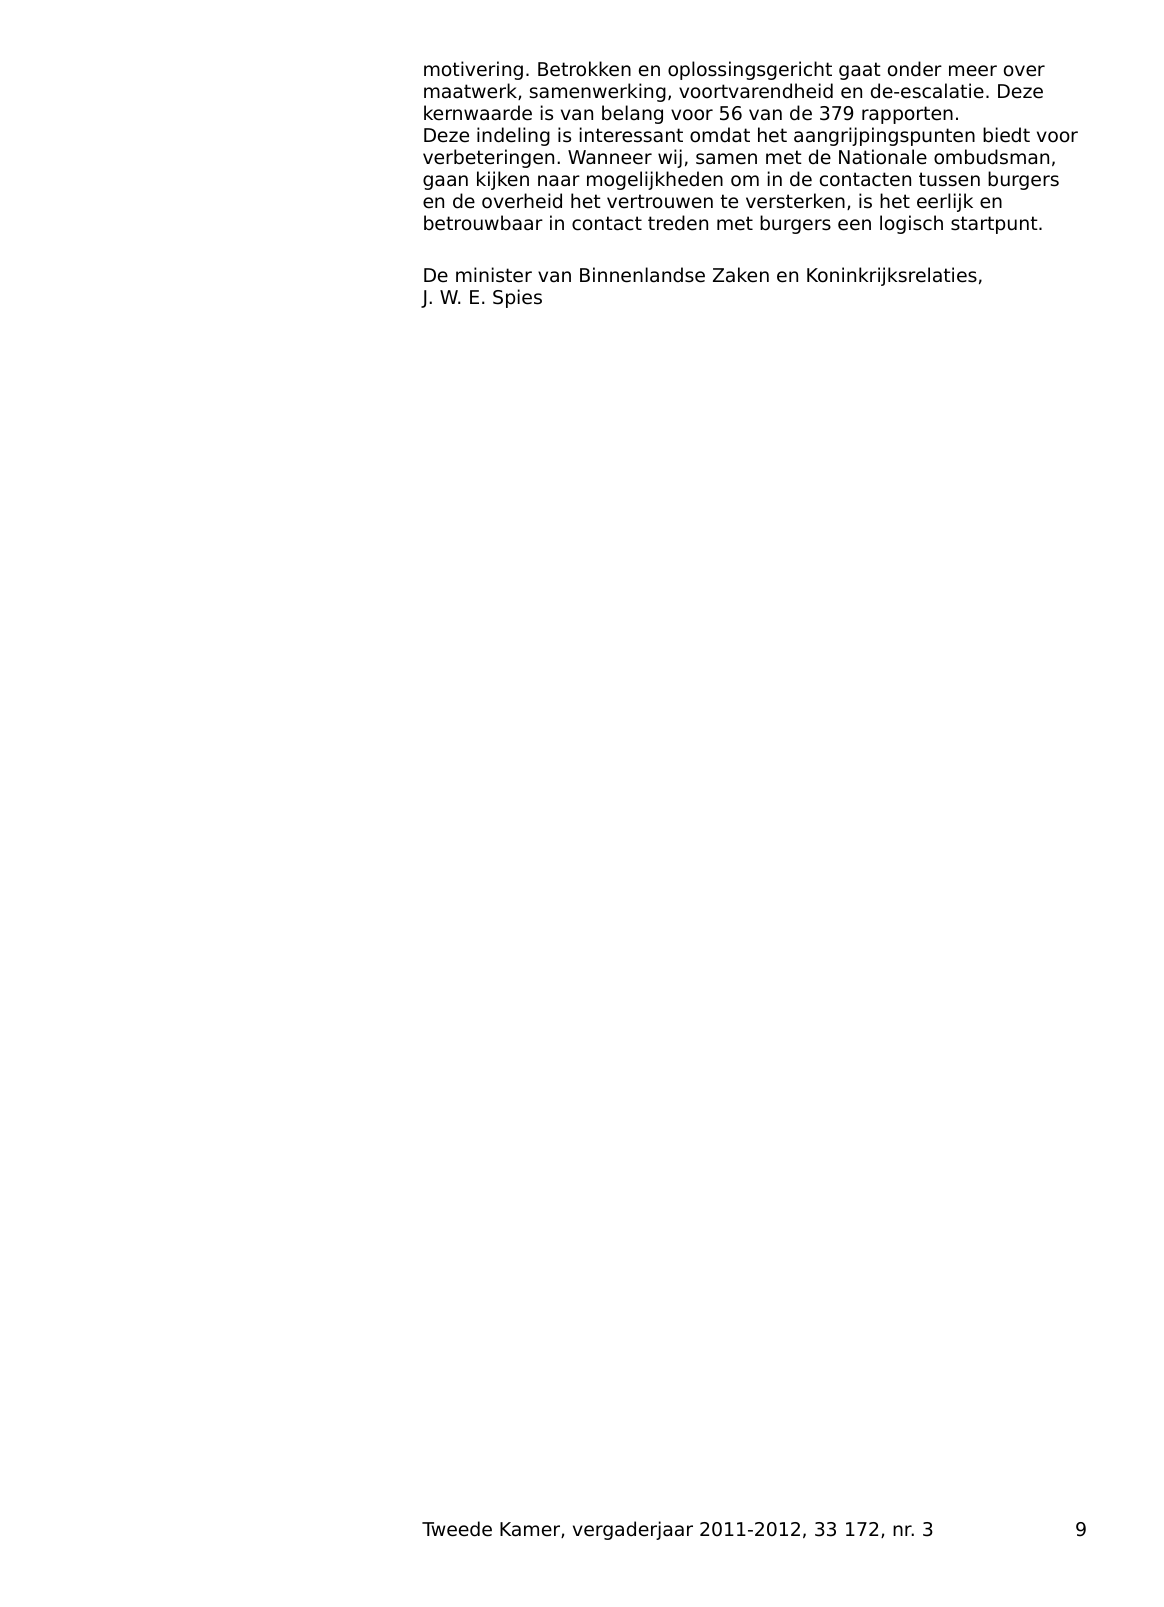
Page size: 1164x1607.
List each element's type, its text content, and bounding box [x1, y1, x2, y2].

text Deze indeling is interessant omdat het aangrijpingspunten biedt voor verbeteringen. Wanneer wij, samen met de Nationale ombudsman, gaan kijken naar mogelijkheden om in de contacten tussen burgers en de overheid het vertrouwen te versterken, is het eerlijk en betrouwbaar in contact treden met burgers een logisch startpunt. [422, 125, 1087, 235]
text De minister van Binnenlandse Zaken en Koninkrijksrelaties, J. W. E. Spies [422, 265, 1087, 309]
text motivering. Betrokken en oplossingsgericht gaat onder meer over maatwerk, samenwerking, voortvarendheid en de-escalatie. Deze kernwaarde is van belang voor 56 van de 379 rapporten. [422, 59, 1087, 125]
